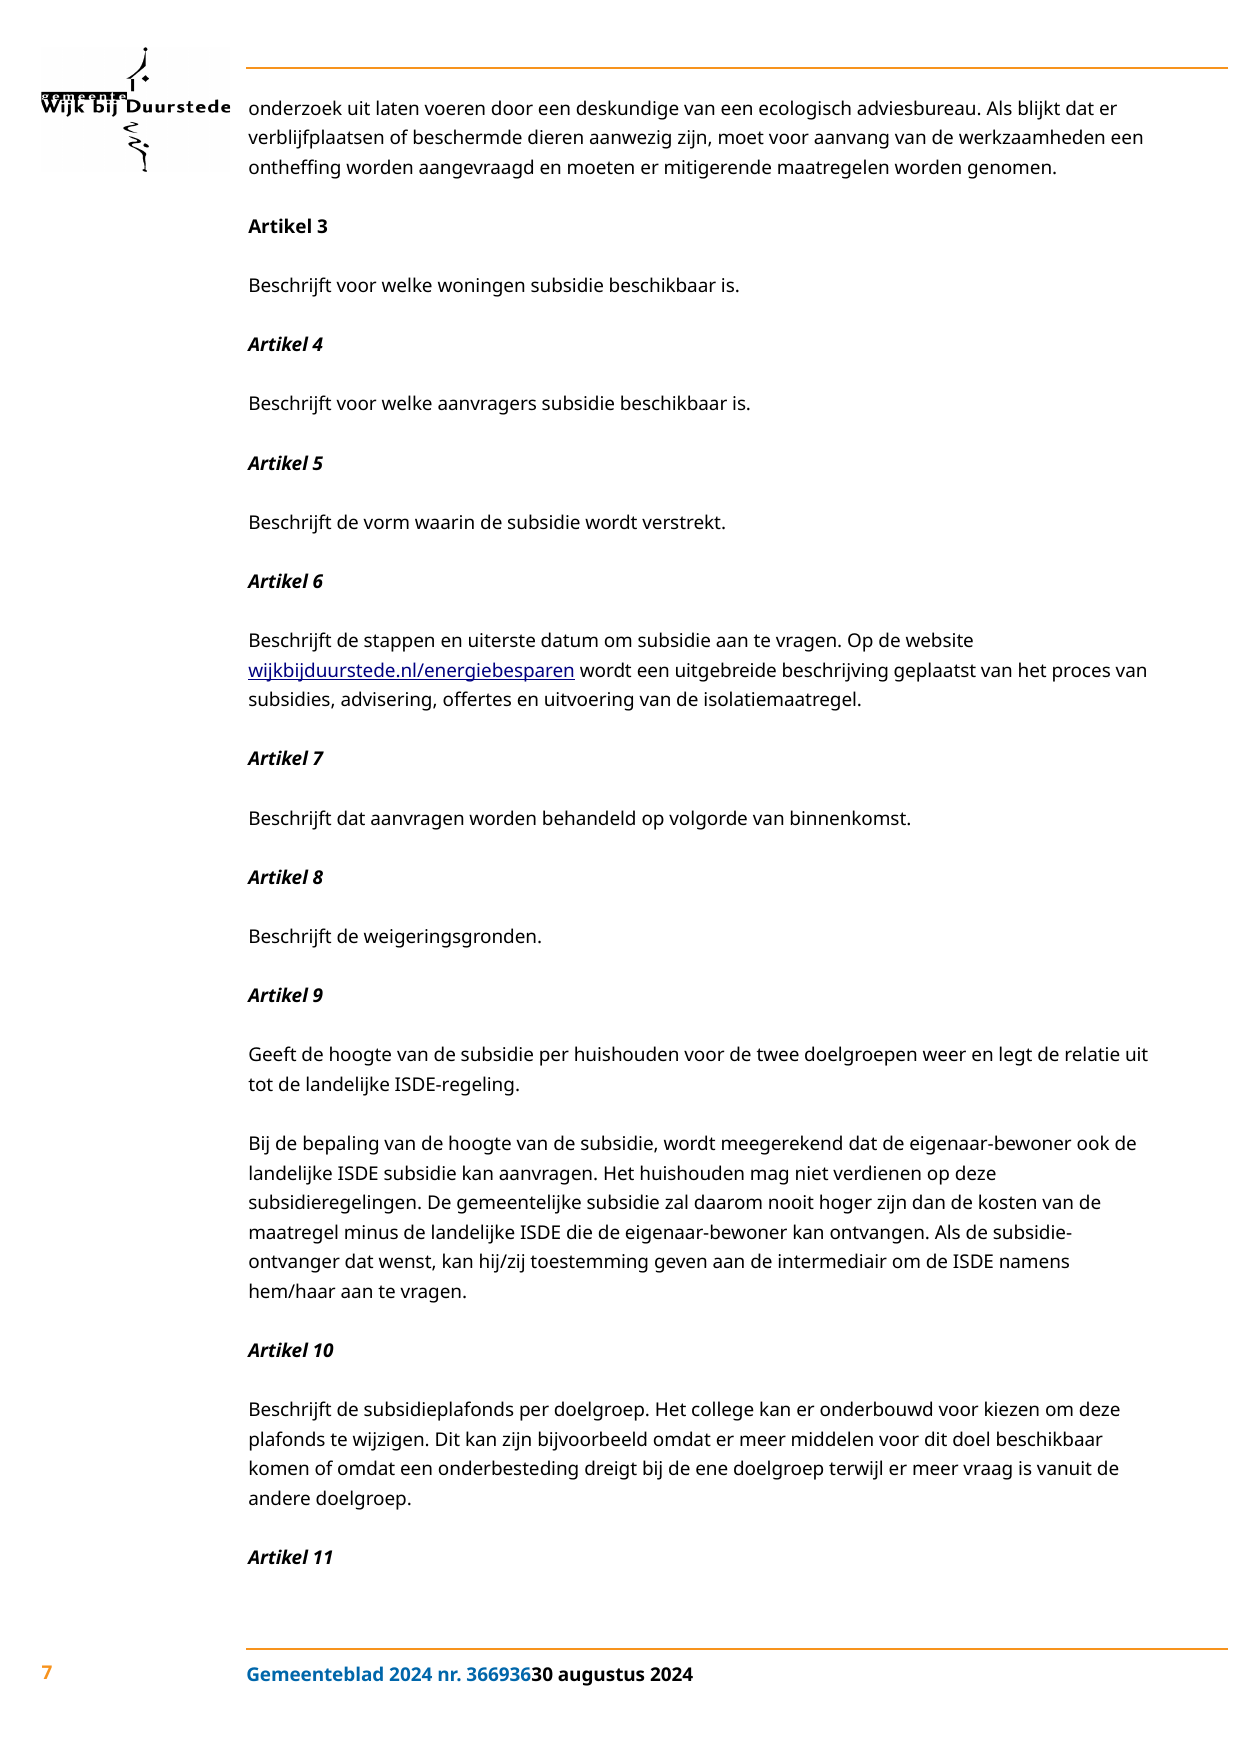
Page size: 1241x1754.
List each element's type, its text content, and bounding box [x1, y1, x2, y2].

text Beschrijft de stappen en uiterste datum om subsidie aan te vragen. Op de website wijkbijduurstede.nl/energiebesparen wordt een uitgebreide beschrijving geplaatst van het proces van subsidies, advisering, offertes en uitvoering van de isolatiemaatregel. [248, 627, 1152, 712]
text Beschrijft voor welke aanvragers subsidie beschikbaar is. [248, 391, 1152, 416]
text Artikel 6 [248, 568, 1152, 594]
text Artikel 11 [248, 1544, 1152, 1570]
text Beschrijft dat aanvragen worden behandeld op volgorde van binnenkomst. [248, 805, 1152, 831]
text Artikel 4 [248, 331, 1152, 357]
text Geeft de hoogte van de subsidie per huishouden voor de twee doelgroepen weer en legt de relatie uit tot de landelijke ISDE-regeling. [248, 1041, 1152, 1097]
text Beschrijft de vorm waarin de subsidie wordt verstrekt. [248, 509, 1152, 535]
picture [41, 47, 231, 172]
text Artikel 3 [248, 213, 1152, 239]
text Beschrijft de subsidieplafonds per doelgroep. Het college kan er onderbouwd voor kiezen om deze plafonds te wijzigen. Dit kan zijn bijvoorbeeld omdat er meer middelen voor dit doel beschikbaar komen of omdat een onderbesteding dreigt bij de ene doelgroep terwijl er meer vraag is vanuit de andere doelgroep. [248, 1396, 1152, 1511]
text Artikel 5 [248, 450, 1152, 476]
text onderzoek uit laten voeren door een deskundige van een ecologisch adviesbureau. Als blijkt dat er verblijfplaatsen of beschermde dieren aanwezig zijn, moet voor aanvang van de werkzaamheden een ontheffing worden aangevraagd en moeten er mitigerende maatregelen worden genomen. [248, 95, 1152, 180]
text Beschrijft de weigeringsgronden. [248, 923, 1152, 949]
text Artikel 9 [248, 982, 1152, 1008]
text Artikel 10 [248, 1337, 1152, 1363]
text Artikel 8 [248, 864, 1152, 890]
text Artikel 7 [248, 746, 1152, 771]
text Bij de bepaling van de hoogte van de subsidie, wordt meegerekend dat de eigenaar-bewoner ook de landelijke ISDE subsidie kan aanvragen. Het huishouden mag niet verdienen op deze subsidieregelingen. De gemeentelijke subsidie zal daarom nooit hoger zijn dan de kosten van de maatregel minus de landelijke ISDE die de eigenaar-bewoner kan ontvangen. Als de subsidie-ontvanger dat wenst, kan hij/zij toestemming geven aan de intermediair om de ISDE namens hem/haar aan te vragen. [248, 1130, 1152, 1304]
text Beschrijft voor welke woningen subsidie beschikbaar is. [248, 272, 1152, 298]
